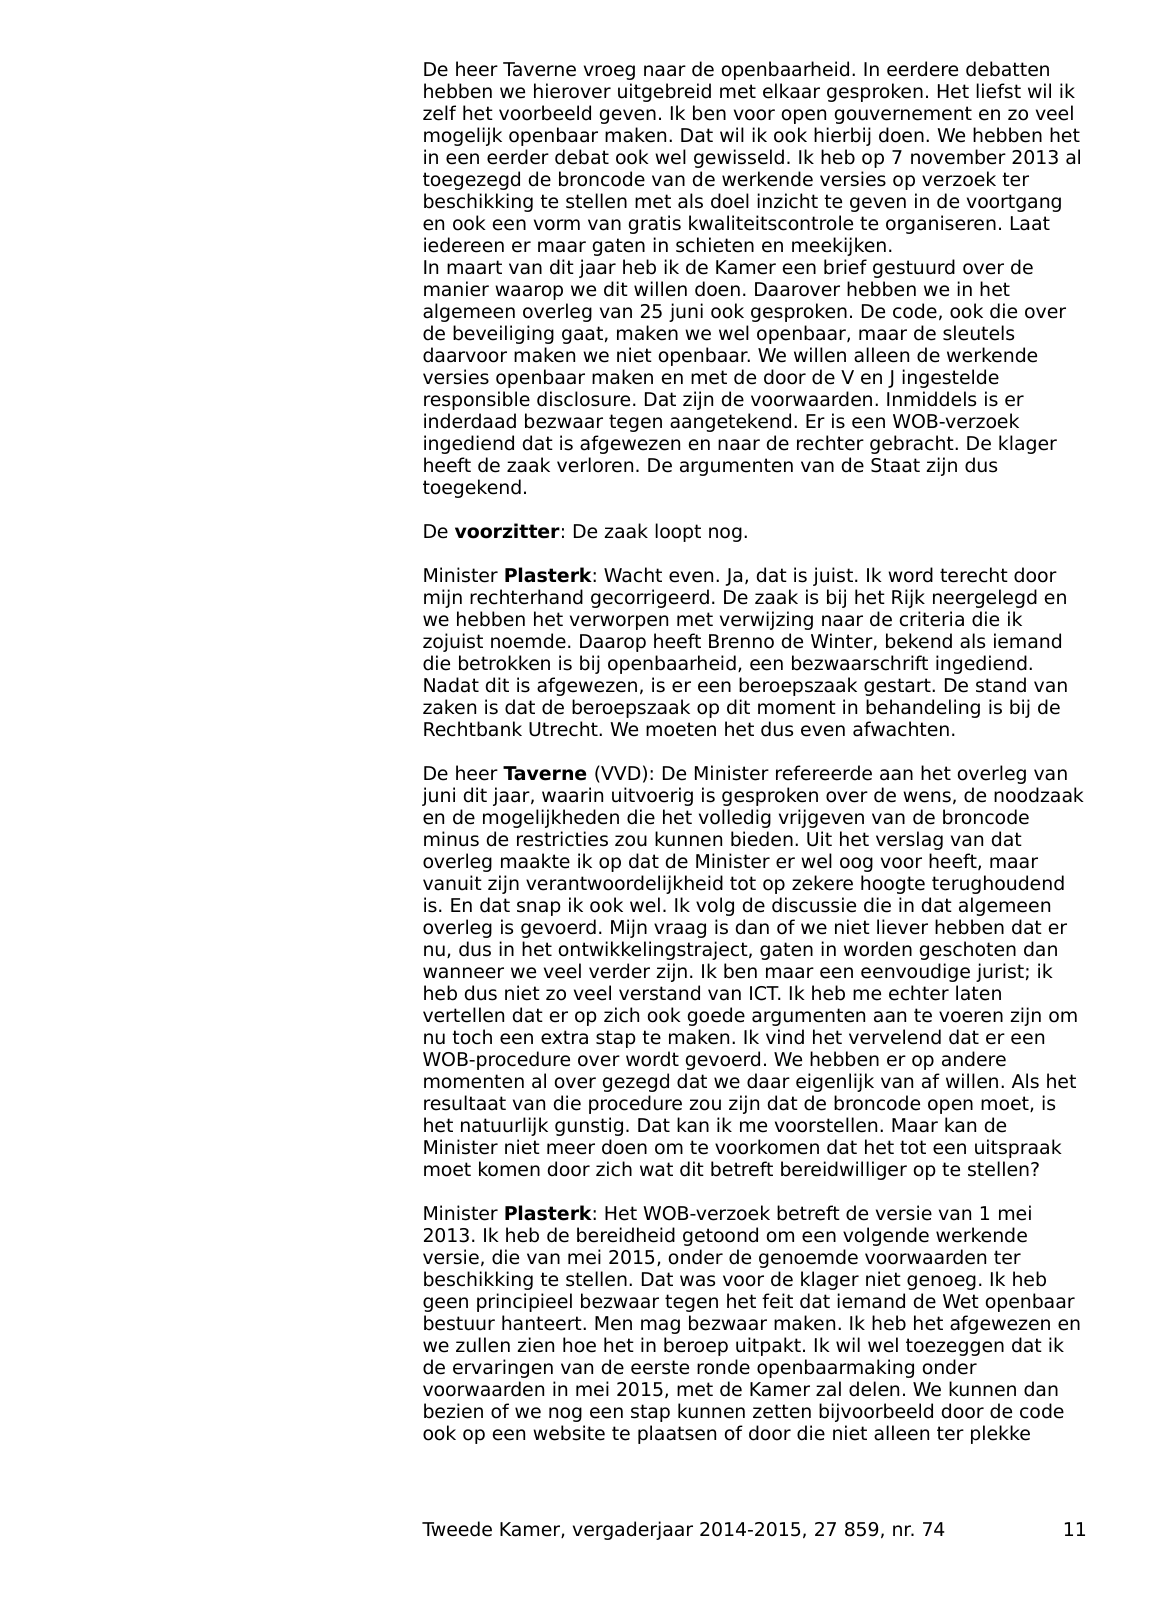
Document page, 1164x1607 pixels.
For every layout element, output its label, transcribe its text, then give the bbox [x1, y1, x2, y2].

text Minister Plasterk: Wacht even. Ja, dat is juist. Ik word terecht door mijn rechterhand gecorrigeerd. De zaak is bij het Rijk neergelegd en we hebben het verworpen met verwijzing naar de criteria die ik zojuist noemde. Daarop heeft Brenno de Winter, bekend als iemand die betrokken is bij openbaarheid, een bezwaarschrift ingediend. Nadat dit is afgewezen, is er een beroepszaak gestart. De stand van zaken is dat de beroepszaak op dit moment in behandeling is bij de Rechtbank Utrecht. We moeten het dus even afwachten. [422, 565, 1087, 741]
text De heer Taverne (VVD): De Minister refereerde aan het overleg van juni dit jaar, waarin uitvoerig is gesproken over de wens, de noodzaak en de mogelijkheden die het volledig vrijgeven van de broncode minus de restricties zou kunnen bieden. Uit het verslag van dat overleg maakte ik op dat de Minister er wel oog voor heeft, maar vanuit zijn verantwoordelijkheid tot op zekere hoogte terughoudend is. En dat snap ik ook wel. Ik volg de discussie die in dat algemeen overleg is gevoerd. Mijn vraag is dan of we niet liever hebben dat er nu, dus in het ontwikkelingstraject, gaten in worden geschoten dan wanneer we veel verder zijn. Ik ben maar een eenvoudige jurist; ik heb dus niet zo veel verstand van ICT. Ik heb me echter laten vertellen dat er op zich ook goede argumenten aan te voeren zijn om nu toch een extra stap te maken. Ik vind het vervelend dat er een WOB-procedure over wordt gevoerd. We hebben er op andere momenten al over gezegd dat we daar eigenlijk van af willen. Als het resultaat van die procedure zou zijn dat de broncode open moet, is het natuurlijk gunstig. Dat kan ik me voorstellen. Maar kan de Minister niet meer doen om te voorkomen dat het tot een uitspraak moet komen door zich wat dit betreft bereidwilliger op te stellen? [422, 763, 1087, 1181]
text De heer Taverne vroeg naar de openbaarheid. In eerdere debatten hebben we hierover uitgebreid met elkaar gesproken. Het liefst wil ik zelf het voorbeeld geven. Ik ben voor open gouvernement en zo veel mogelijk openbaar maken. Dat wil ik ook hierbij doen. We hebben het in een eerder debat ook wel gewisseld. Ik heb op 7 november 2013 al toegezegd de broncode van de werkende versies op verzoek ter beschikking te stellen met als doel inzicht te geven in de voortgang en ook een vorm van gratis kwaliteitscontrole te organiseren. Laat iedereen er maar gaten in schieten en meekijken. [422, 59, 1087, 257]
text Minister Plasterk: Het WOB-verzoek betreft de versie van 1 mei 2013. Ik heb de bereidheid getoond om een volgende werkende versie, die van mei 2015, onder de genoemde voorwaarden ter beschikking te stellen. Dat was voor de klager niet genoeg. Ik heb geen principieel bezwaar tegen het feit dat iemand de Wet openbaar bestuur hanteert. Men mag bezwaar maken. Ik heb het afgewezen en we zullen zien hoe het in beroep uitpakt. Ik wil wel toezeggen dat ik de ervaringen van de eerste ronde openbaarmaking onder voorwaarden in mei 2015, met de Kamer zal delen. We kunnen dan bezien of we nog een stap kunnen zetten bijvoorbeeld door de code ook op een website te plaatsen of door die niet alleen ter plekke [422, 1203, 1087, 1444]
text De voorzitter: De zaak loopt nog. [422, 521, 1087, 543]
text In maart van dit jaar heb ik de Kamer een brief gestuurd over de manier waarop we dit willen doen. Daarover hebben we in het algemeen overleg van 25 juni ook gesproken. De code, ook die over de beveiliging gaat, maken we wel openbaar, maar de sleutels daarvoor maken we niet openbaar. We willen alleen de werkende versies openbaar maken en met de door de V en J ingestelde responsible disclosure. Dat zijn de voorwaarden. Inmiddels is er inderdaad bezwaar tegen aangetekend. Er is een WOB-verzoek ingediend dat is afgewezen en naar de rechter gebracht. De klager heeft de zaak verloren. De argumenten van de Staat zijn dus toegekend. [422, 257, 1087, 499]
